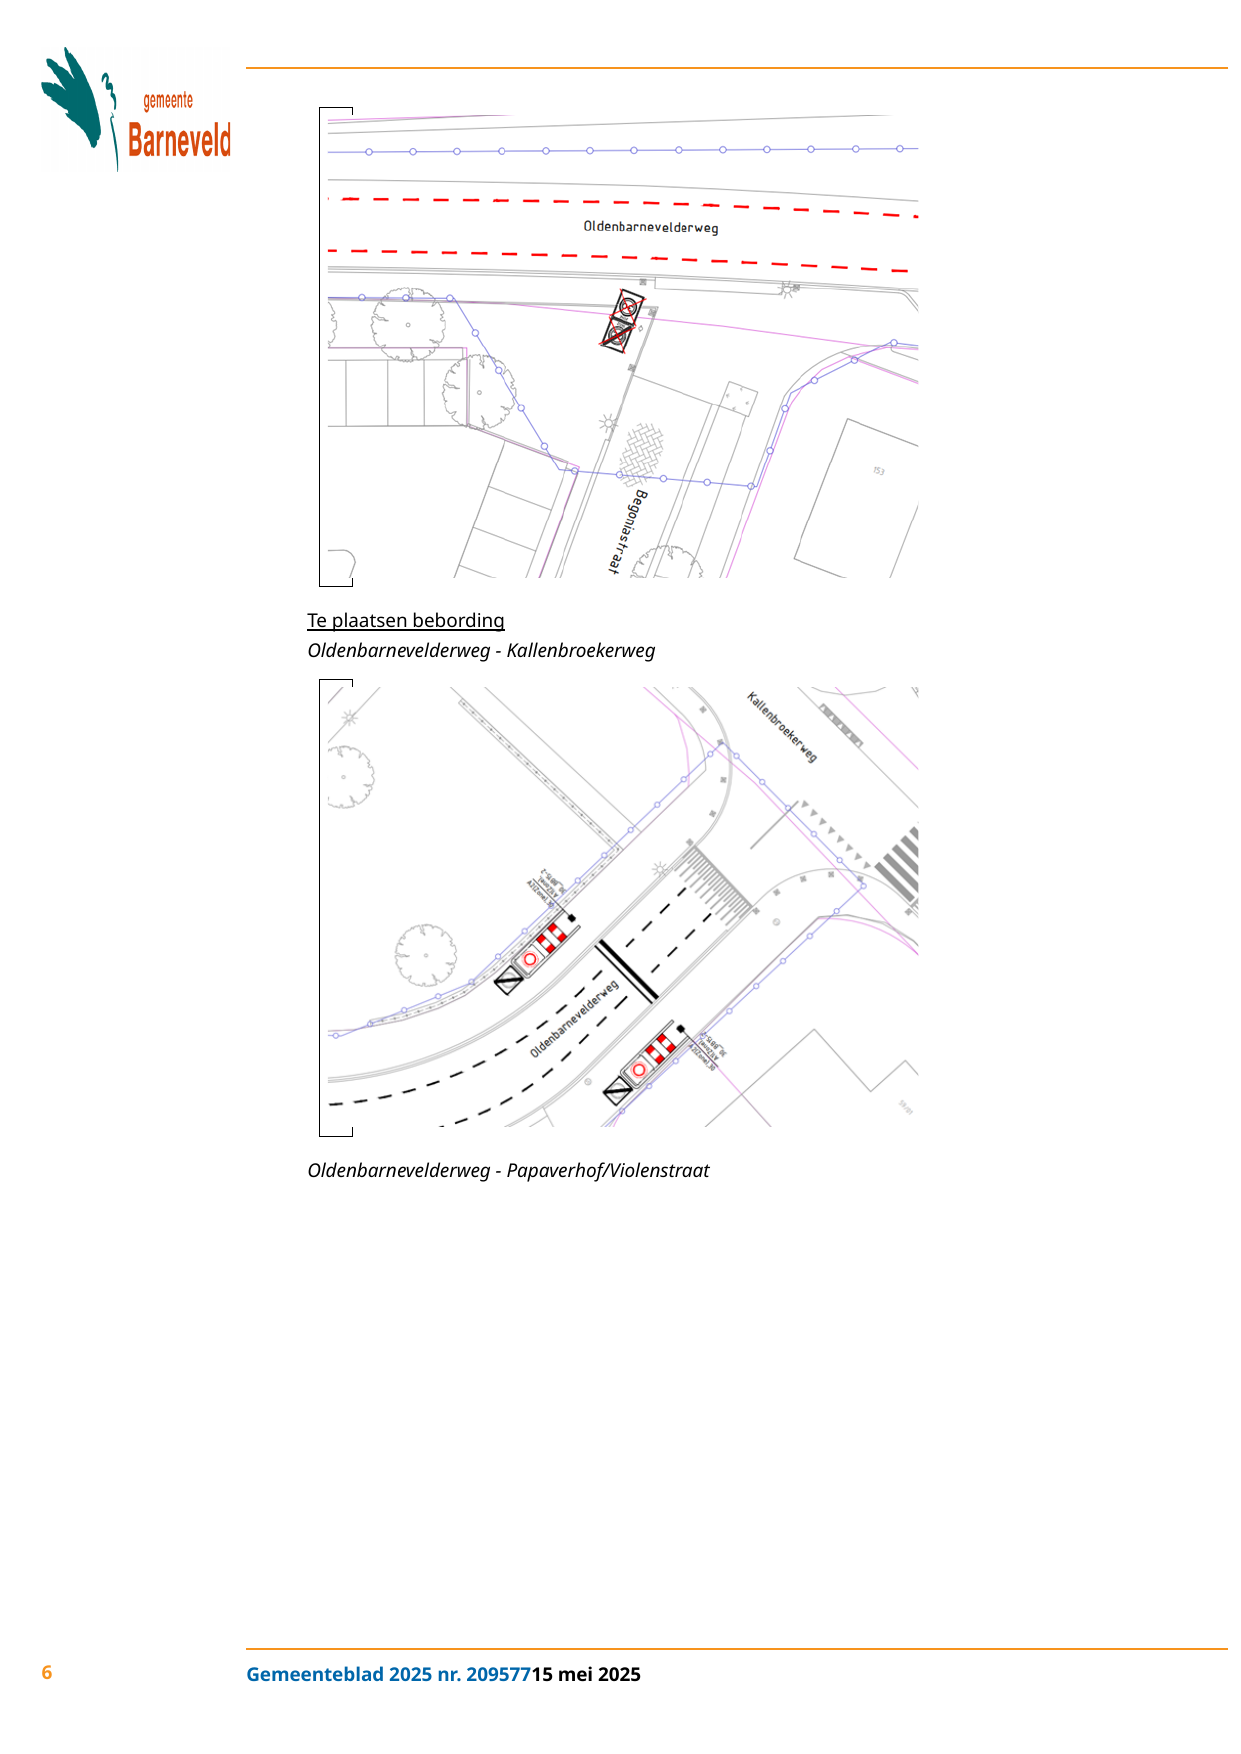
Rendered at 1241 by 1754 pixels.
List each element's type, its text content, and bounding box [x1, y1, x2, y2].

picture [41, 47, 231, 172]
list Te plaatsen bebording [248, 608, 1152, 633]
list Oldenbarnevelderweg - Kallenbroekerweg [248, 637, 1152, 663]
picture [327, 115, 919, 578]
list Oldenbarnevelderweg - Papaverhof/Violenstraat [248, 1157, 1152, 1183]
picture [327, 687, 919, 1127]
